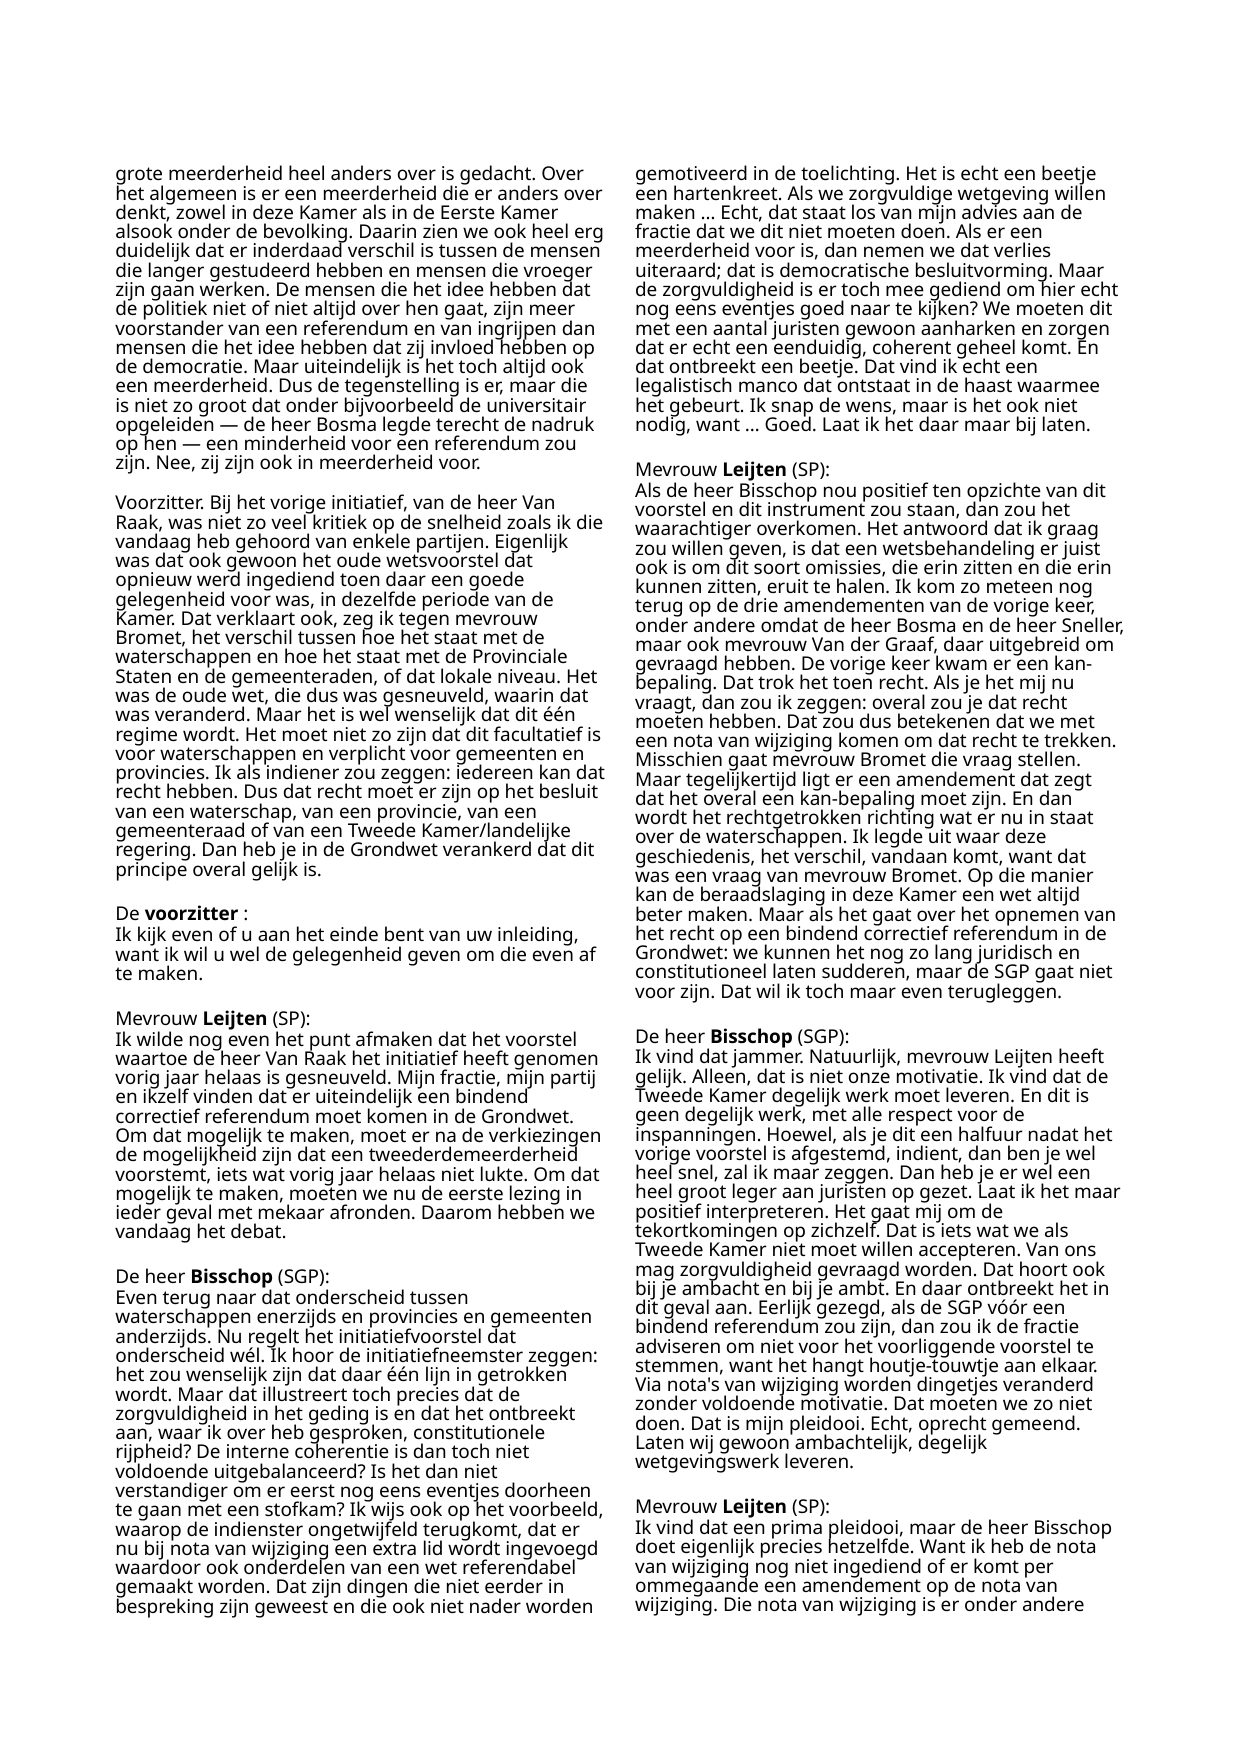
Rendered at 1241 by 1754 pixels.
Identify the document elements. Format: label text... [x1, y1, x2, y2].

text Als de heer Bisschop nou positief ten opzichte van dit voorstel en dit instrument zou staan, dan zou het waarachtiger overkomen. Het antwoord dat ik graag zou willen geven, is dat een wetsbehandeling er juist ook is om dit soort omissies, die erin zitten en die erin kunnen zitten, eruit te halen. Ik kom zo meteen nog terug op de drie amendementen van de vorige keer, onder andere omdat de heer Bosma en de heer Sneller, maar ook mevrouw Van der Graaf, daar uitgebreid om gevraagd hebben. De vorige keer kwam er een kan-bepaling. Dat trok het toen recht. Als je het mij nu vraagt, dan zou ik zeggen: overal zou je dat recht moeten hebben. Dat zou dus betekenen dat we met een nota van wijziging komen om dat recht te trekken. Misschien gaat mevrouw Bromet die vraag stellen. Maar tegelijkertijd ligt er een amendement dat zegt dat het overal een kan-bepaling moet zijn. En dan wordt het rechtgetrokken richting wat er nu in staat over de waterschappen. Ik legde uit waar deze geschiedenis, het verschil, vandaan komt, want dat was een vraag van mevrouw Bromet. Op die manier kan de beraadslaging in deze Kamer een wet altijd beter maken. Maar als het gaat over het opnemen van het recht op een bindend correctief referendum in de Grondwet: we kunnen het nog zo lang juridisch en constitutioneel laten sudderen, maar de SGP gaat niet voor zijn. Dat wil ik toch maar even terugleggen. [635, 482, 1125, 1002]
text gemotiveerd in de toelichting. Het is echt een beetje een hartenkreet. Als we zorgvuldige wetgeving willen maken … Echt, dat staat los van mijn advies aan de fractie dat we dit niet moeten doen. Als er een meerderheid voor is, dan nemen we dat verlies uiteraard; dat is democratische besluitvorming. Maar de zorgvuldigheid is er toch mee gediend om hier echt nog eens eventjes goed naar te kijken? We moeten dit met een aantal juristen gewoon aanharken en zorgen dat er echt een eenduidig, coherent geheel komt. En dat ontbreekt een beetje. Dat vind ik echt een legalistisch manco dat ontstaat in de haast waarmee het gebeurt. Ik snap de wens, maar is het ook niet nodig, want … Goed. Laat ik het daar maar bij laten. [635, 165, 1125, 435]
text grote meerderheid heel anders over is gedacht. Over het algemeen is er een meerderheid die er anders over denkt, zowel in deze Kamer als in de Eerste Kamer alsook onder de bevolking. Daarin zien we ook heel erg duidelijk dat er inderdaad verschil is tussen de mensen die langer gestudeerd hebben en mensen die vroeger zijn gaan werken. De mensen die het idee hebben dat de politiek niet of niet altijd over hen gaat, zijn meer voorstander van een referendum en van ingrijpen dan mensen die het idee hebben dat zij invloed hebben op de democratie. Maar uiteindelijk is het toch altijd ook een meerderheid. Dus de tegenstelling is er, maar die is niet zo groot dat onder bijvoorbeeld de universitair opgeleiden — de heer Bosma legde terecht de nadruk op hen — een minderheid voor een referendum zou zijn. Nee, zij zijn ook in meerderheid voor. [115, 165, 605, 474]
text Voorzitter. Bij het vorige initiatief, van de heer Van Raak, was niet zo veel kritiek op de snelheid zoals ik die vandaag heb gehoord van enkele partijen. Eigenlijk was dat ook gewoon het oude wetsvoorstel dat opnieuw werd ingediend toen daar een goede gelegenheid voor was, in dezelfde periode van de Kamer. Dat verklaart ook, zeg ik tegen mevrouw Bromet, het verschil tussen hoe het staat met de waterschappen en hoe het staat met de Provinciale Staten en de gemeenteraden, of dat lokale niveau. Het was de oude wet, die dus was gesneuveld, waarin dat was veranderd. Maar het is wel wenselijk dat dit één regime wordt. Het moet niet zo zijn dat dit facultatief is voor waterschappen en verplicht voor gemeenten en provincies. Ik als indiener zou zeggen: iedereen kan dat recht hebben. Dus dat recht moet er zijn op het besluit van een waterschap, van een provincie, van een gemeenteraad of van een Tweede Kamer/landelijke regering. Dan heb je in de Grondwet verankerd dat dit principe overal gelijk is. [115, 494, 605, 880]
text De heer Bisschop (SGP): [635, 1023, 1125, 1048]
text Mevrouw Leijten (SP): [635, 456, 1125, 482]
text Ik wilde nog even het punt afmaken dat het voorstel waartoe de heer Van Raak het initiatief heeft genomen vorig jaar helaas is gesneuveld. Mijn fractie, mijn partij en ikzelf vinden dat er uiteindelijk een bindend correctief referendum moet komen in de Grondwet. Om dat mogelijk te maken, moet er na de verkiezingen de mogelijkheid zijn dat een tweederdemeerderheid voorstemt, iets wat vorig jaar helaas niet lukte. Om dat mogelijk te maken, moeten we nu de eerste lezing in ieder geval met mekaar afronden. Daarom hebben we vandaag het debat. [115, 1031, 605, 1243]
text Even terug naar dat onderscheid tussen waterschappen enerzijds en provincies en gemeenten anderzijds. Nu regelt het initiatiefvoorstel dat onderscheid wél. Ik hoor de initiatiefneemster zeggen: het zou wenselijk zijn dat daar één lijn in getrokken wordt. Maar dat illustreert toch precies dat de zorgvuldigheid in het geding is en dat het ontbreekt aan, waar ik over heb gesproken, constitutionele rijpheid? De interne coherentie is dan toch niet voldoende uitgebalanceerd? Is het dan niet verstandiger om er eerst nog eens eventjes doorheen te gaan met een stofkam? Ik wijs ook op het voorbeeld, waarop de indienster ongetwijfeld terugkomt, dat er nu bij nota van wijziging een extra lid wordt ingevoegd waardoor ook onderdelen van een wet referendabel gemaakt worden. Dat zijn dingen die niet eerder in bespreking zijn geweest en die ook niet nader worden [115, 1289, 605, 1617]
text Ik vind dat een prima pleidooi, maar de heer Bisschop doet eigenlijk precies hetzelfde. Want ik heb de nota van wijziging nog niet ingediend of er komt per ommegaande een amendement op de nota van wijziging. Die nota van wijziging is er onder andere [635, 1519, 1125, 1615]
text De heer Bisschop (SGP): [115, 1263, 605, 1289]
text Ik kijk even of u aan het einde bent van uw inleiding, want ik wil u wel de gelegenheid geven om die even af te maken. [115, 926, 605, 984]
text Ik vind dat jammer. Natuurlijk, mevrouw Leijten heeft gelijk. Alleen, dat is niet onze motivatie. Ik vind dat de Tweede Kamer degelijk werk moet leveren. En dit is geen degelijk werk, met alle respect voor de inspanningen. Hoewel, als je dit een halfuur nadat het vorige voorstel is afgestemd, indient, dan ben je wel heel snel, zal ik maar zeggen. Dan heb je er wel een heel groot leger aan juristen op gezet. Laat ik het maar positief interpreteren. Het gaat mij om de tekortkomingen op zichzelf. Dat is iets wat we als Tweede Kamer niet moet willen accepteren. Van ons mag zorgvuldigheid gevraagd worden. Dat hoort ook bij je ambacht en bij je ambt. En daar ontbreekt het in dit geval aan. Eerlijk gezegd, als de SGP vóór een bindend referendum zou zijn, dan zou ik de fractie adviseren om niet voor het voorliggende voorstel te stemmen, want het hangt houtje-touwtje aan elkaar. Via nota's van wijziging worden dingetjes veranderd zonder voldoende motivatie. Dat moeten we zo niet doen. Dat is mijn pleidooi. Echt, oprecht gemeend. Laten wij gewoon ambachtelijk, degelijk wetgevingswerk leveren. [635, 1048, 1125, 1472]
text Mevrouw Leijten (SP): [115, 1005, 605, 1031]
text Mevrouw Leijten (SP): [635, 1493, 1125, 1519]
text De voorzitter : [115, 901, 605, 926]
